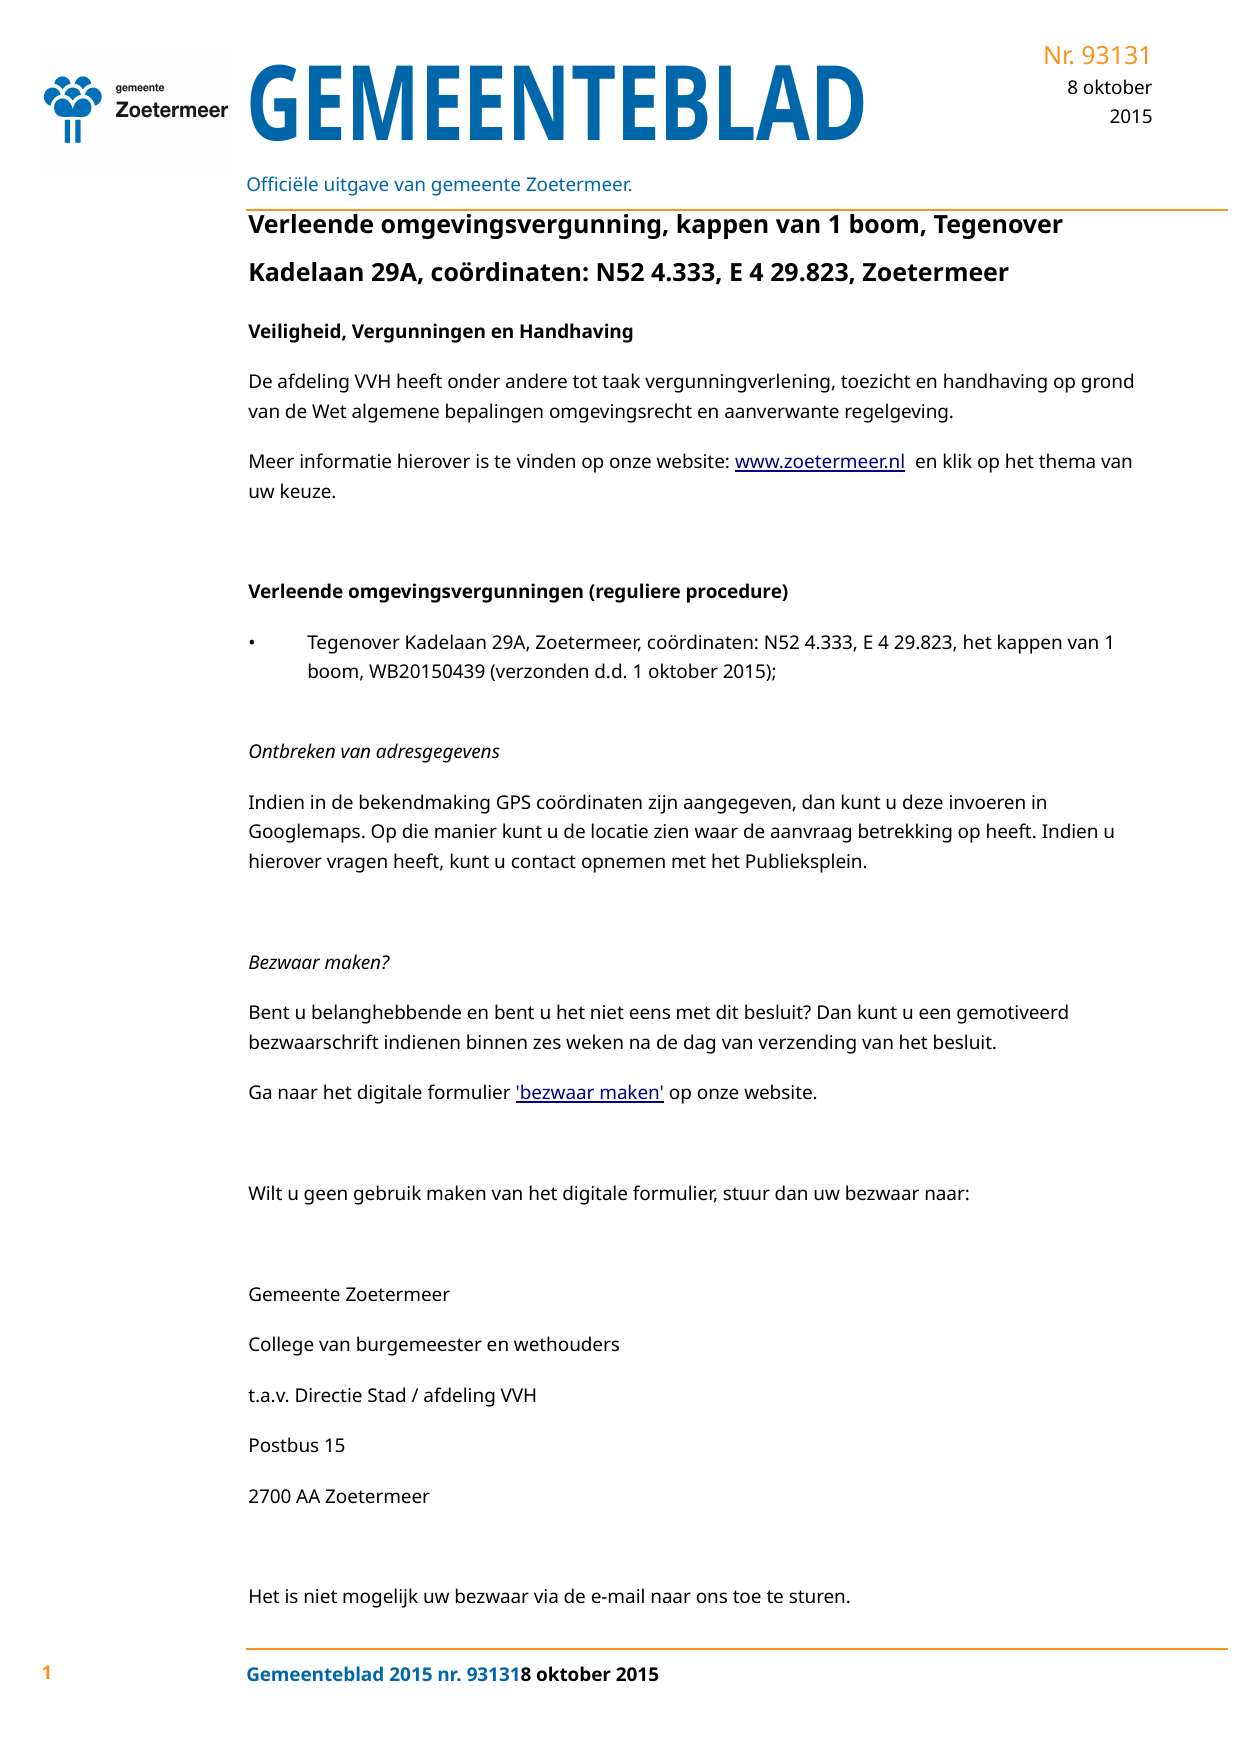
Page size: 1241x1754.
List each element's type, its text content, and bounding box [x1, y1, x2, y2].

text Indien in de bekendmaking GPS coördinaten zijn aangegeven, dan kunt u deze invoeren in Googlemaps. Op die manier kunt u de locatie zien waar de aanvraag betrekking op heeft. Indien u hierover vragen heeft, kunt u contact opnemen met het Publieksplein. [248, 789, 1152, 874]
text Meer informatie hierover is te vinden op onze website: www.zoetermeer.nl en klik op het thema van uw keuze. [248, 448, 1152, 504]
text Bent u belanghebbende en bent u het niet eens met dit besluit? Dan kunt u een gemotiveerd bezwaarschrift indienen binnen zes weken na de dag van verzending van het besluit. [248, 999, 1152, 1055]
text College van burgemeester en wethouders [248, 1332, 1152, 1357]
text Gemeente Zoetermeer [248, 1281, 1152, 1307]
text Veiligheid, Vergunningen en Handhaving [248, 318, 1152, 344]
text Bezwaar maken? [248, 949, 1152, 975]
text Ga naar het digitale formulier 'bezwaar maken' op onze website. [248, 1079, 1152, 1105]
text 2700 AA Zoetermeer [248, 1483, 1152, 1509]
text Postbus 15 [248, 1432, 1152, 1458]
text Verleende omgevingsvergunningen (reguliere procedure) [248, 579, 1152, 604]
text De afdeling VVH heeft onder andere tot taak vergunningverlening, toezicht en handhaving op grond van de Wet algemene bepalingen omgevingsrecht en aanverwante regelgeving. [248, 368, 1152, 424]
text t.a.v. Directie Stad / afdeling VVH [248, 1382, 1152, 1408]
text Het is niet mogelijk uw bezwaar via de e-mail naar ons toe te sturen. [248, 1584, 1152, 1609]
text Verleende omgevingsvergunning, kappen van 1 boom, Tegenover Kadelaan 29A, coördinaten: N52 4.333, E 4 29.823, Zoetermeer [248, 211, 1152, 288]
text Ontbreken van adresgegevens [248, 739, 1152, 764]
picture [41, 47, 231, 172]
text Wilt u geen gebruik maken van het digitale formulier, stuur dan uw bezwaar naar: [248, 1180, 1152, 1206]
list Tegenover Kadelaan 29A, Zoetermeer, coördinaten: N52 4.333, E 4 29.823, het kappen van 1 boom, WB20150439 (verzonden d.d. 1 oktober 2015); [248, 629, 1152, 684]
